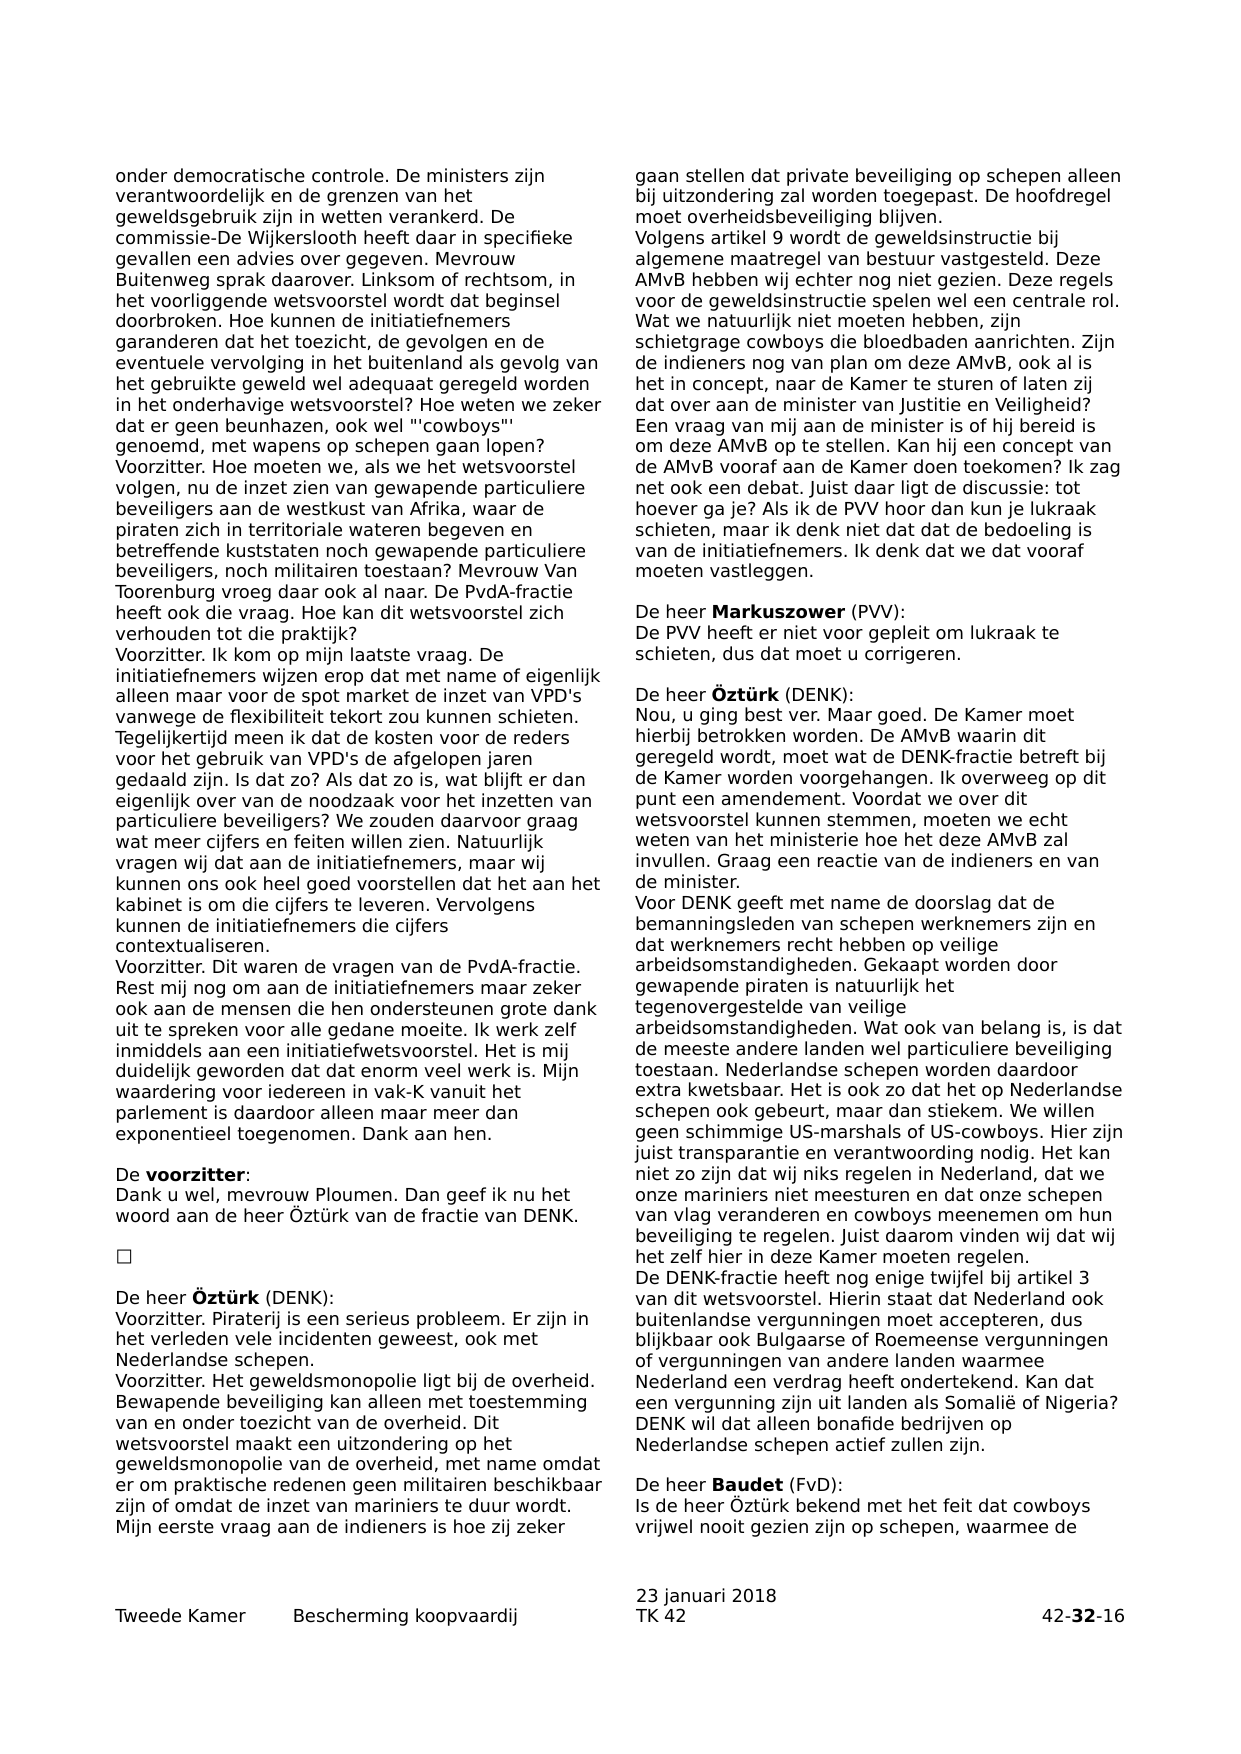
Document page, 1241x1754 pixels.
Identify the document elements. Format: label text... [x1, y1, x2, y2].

text Voorzitter. Hoe moeten we, als we het wetsvoorstel volgen, nu de inzet zien van gewapende particuliere beveiligers aan de westkust van Afrika, waar de piraten zich in territoriale wateren begeven en betreffende kuststaten noch gewapende particuliere beveiligers, noch militairen toestaan? Mevrouw Van Toorenburg vroeg daar ook al naar. De PvdA-fractie heeft ook die vraag. Hoe kan dit wetsvoorstel zich verhouden tot die praktijk? [115, 457, 605, 644]
text De heer Öztürk (DENK): [635, 684, 1125, 705]
text ⬜ [115, 1247, 605, 1268]
text De PVV heeft er niet voor gepleit om lukraak te schieten, dus dat moet u corrigeren. [635, 623, 1125, 664]
text De voorzitter: [115, 1164, 605, 1185]
text De heer Markuszower (PVV): [635, 602, 1125, 623]
text Is de heer Öztürk bekend met het feit dat cowboys vrijwel nooit gezien zijn op schepen, waarmee de [635, 1496, 1125, 1537]
text gaan stellen dat private beveiliging op schepen alleen bij uitzondering zal worden toegepast. De hoofdregel moet overheidsbeveiliging blijven. [635, 165, 1125, 228]
text Voorzitter. Het geweldsmonopolie ligt bij de overheid. Bewapende beveiliging kan alleen met toestemming van en onder toezicht van de overheid. Dit wetsvoorstel maakt een uitzondering op het geweldsmonopolie van de overheid, met name omdat er om praktische redenen geen militairen beschikbaar zijn of omdat de inzet van mariniers te duur wordt. Mijn eerste vraag aan de indieners is hoe zij zeker [115, 1371, 605, 1537]
text onder democratische controle. De ministers zijn verantwoordelijk en de grenzen van het geweldsgebruik zijn in wetten verankerd. De commissie-De Wijkerslooth heeft daar in specifieke gevallen een advies over gegeven. Mevrouw Buitenweg sprak daarover. Linksom of rechtsom, in het voorliggende wetsvoorstel wordt dat beginsel doorbroken. Hoe kunnen de initiatiefnemers garanderen dat het toezicht, de gevolgen en de eventuele vervolging in het buitenland als gevolg van het gebruikte geweld wel adequaat geregeld worden in het onderhavige wetsvoorstel? Hoe weten we zeker dat er geen beunhazen, ook wel "'cowboys"' genoemd, met wapens op schepen gaan lopen? [115, 165, 605, 457]
text Dank u wel, mevrouw Ploumen. Dan geef ik nu het woord aan de heer Öztürk van de fractie van DENK. [115, 1185, 605, 1227]
text Nou, u ging best ver. Maar goed. De Kamer moet hierbij betrokken worden. De AMvB waarin dit geregeld wordt, moet wat de DENK-fractie betreft bij de Kamer worden voorgehangen. Ik overweeg op dit punt een amendement. Voordat we over dit wetsvoorstel kunnen stemmen, moeten we echt weten van het ministerie hoe het deze AMvB zal invullen. Graag een reactie van de indieners en van de minister. [635, 705, 1125, 893]
text Voorzitter. Ik kom op mijn laatste vraag. De initiatiefnemers wijzen erop dat met name of eigenlijk alleen maar voor de spot market de inzet van VPD's vanwege de flexibiliteit tekort zou kunnen schieten. Tegelijkertijd meen ik dat de kosten voor de reders voor het gebruik van VPD's de afgelopen jaren gedaald zijn. Is dat zo? Als dat zo is, wat blijft er dan eigenlijk over van de noodzaak voor het inzetten van particuliere beveiligers? We zouden daarvoor graag wat meer cijfers en feiten willen zien. Natuurlijk vragen wij dat aan de initiatiefnemers, maar wij kunnen ons ook heel goed voorstellen dat het aan het kabinet is om die cijfers te leveren. Vervolgens kunnen de initiatiefnemers die cijfers contextualiseren. [115, 644, 605, 957]
text Voorzitter. Piraterij is een serieus probleem. Er zijn in het verleden vele incidenten geweest, ook met Nederlandse schepen. [115, 1308, 605, 1371]
text De DENK-fractie heeft nog enige twijfel bij artikel 3 van dit wetsvoorstel. Hierin staat dat Nederland ook buitenlandse vergunningen moet accepteren, dus blijkbaar ook Bulgaarse of Roemeense vergunningen of vergunningen van andere landen waarmee Nederland een verdrag heeft ondertekend. Kan dat een vergunning zijn uit landen als Somalië of Nigeria? DENK wil dat alleen bonafide bedrijven op Nederlandse schepen actief zullen zijn. [635, 1268, 1125, 1455]
text Volgens artikel 9 wordt de geweldsinstructie bij algemene maatregel van bestuur vastgesteld. Deze AMvB hebben wij echter nog niet gezien. Deze regels voor de geweldsinstructie spelen wel een centrale rol. Wat we natuurlijk niet moeten hebben, zijn schietgrage cowboys die bloedbaden aanrichten. Zijn de indieners nog van plan om deze AMvB, ook al is het in concept, naar de Kamer te sturen of laten zij dat over aan de minister van Justitie en Veiligheid? Een vraag van mij aan de minister is of hij bereid is om deze AMvB op te stellen. Kan hij een concept van de AMvB vooraf aan de Kamer doen toekomen? Ik zag net ook een debat. Juist daar ligt de discussie: tot hoever ga je? Als ik de PVV hoor dan kun je lukraak schieten, maar ik denk niet dat dat de bedoeling is van de initiatiefnemers. Ik denk dat we dat vooraf moeten vastleggen. [635, 228, 1125, 582]
text Voorzitter. Dit waren de vragen van de PvdA-fractie. Rest mij nog om aan de initiatiefnemers maar zeker ook aan de mensen die hen ondersteunen grote dank uit te spreken voor alle gedane moeite. Ik werk zelf inmiddels aan een initiatiefwetsvoorstel. Het is mij duidelijk geworden dat dat enorm veel werk is. Mijn waardering voor iedereen in vak-K vanuit het parlement is daardoor alleen maar meer dan exponentieel toegenomen. Dank aan hen. [115, 957, 605, 1144]
text De heer Öztürk (DENK): [115, 1288, 605, 1308]
text De heer Baudet (FvD): [635, 1475, 1125, 1496]
text Voor DENK geeft met name de doorslag dat de bemanningsleden van schepen werknemers zijn en dat werknemers recht hebben op veilige arbeidsomstandigheden. Gekaapt worden door gewapende piraten is natuurlijk het tegenovergestelde van veilige arbeidsomstandigheden. Wat ook van belang is, is dat de meeste andere landen wel particuliere beveiliging toestaan. Nederlandse schepen worden daardoor extra kwetsbaar. Het is ook zo dat het op Nederlandse schepen ook gebeurt, maar dan stiekem. We willen geen schimmige US-marshals of US-cowboys. Hier zijn juist transparantie en verantwoording nodig. Het kan niet zo zijn dat wij niks regelen in Nederland, dat we onze mariniers niet meesturen en dat onze schepen van vlag veranderen en cowboys meenemen om hun beveiliging te regelen. Juist daarom vinden wij dat wij het zelf hier in deze Kamer moeten regelen. [635, 893, 1125, 1268]
